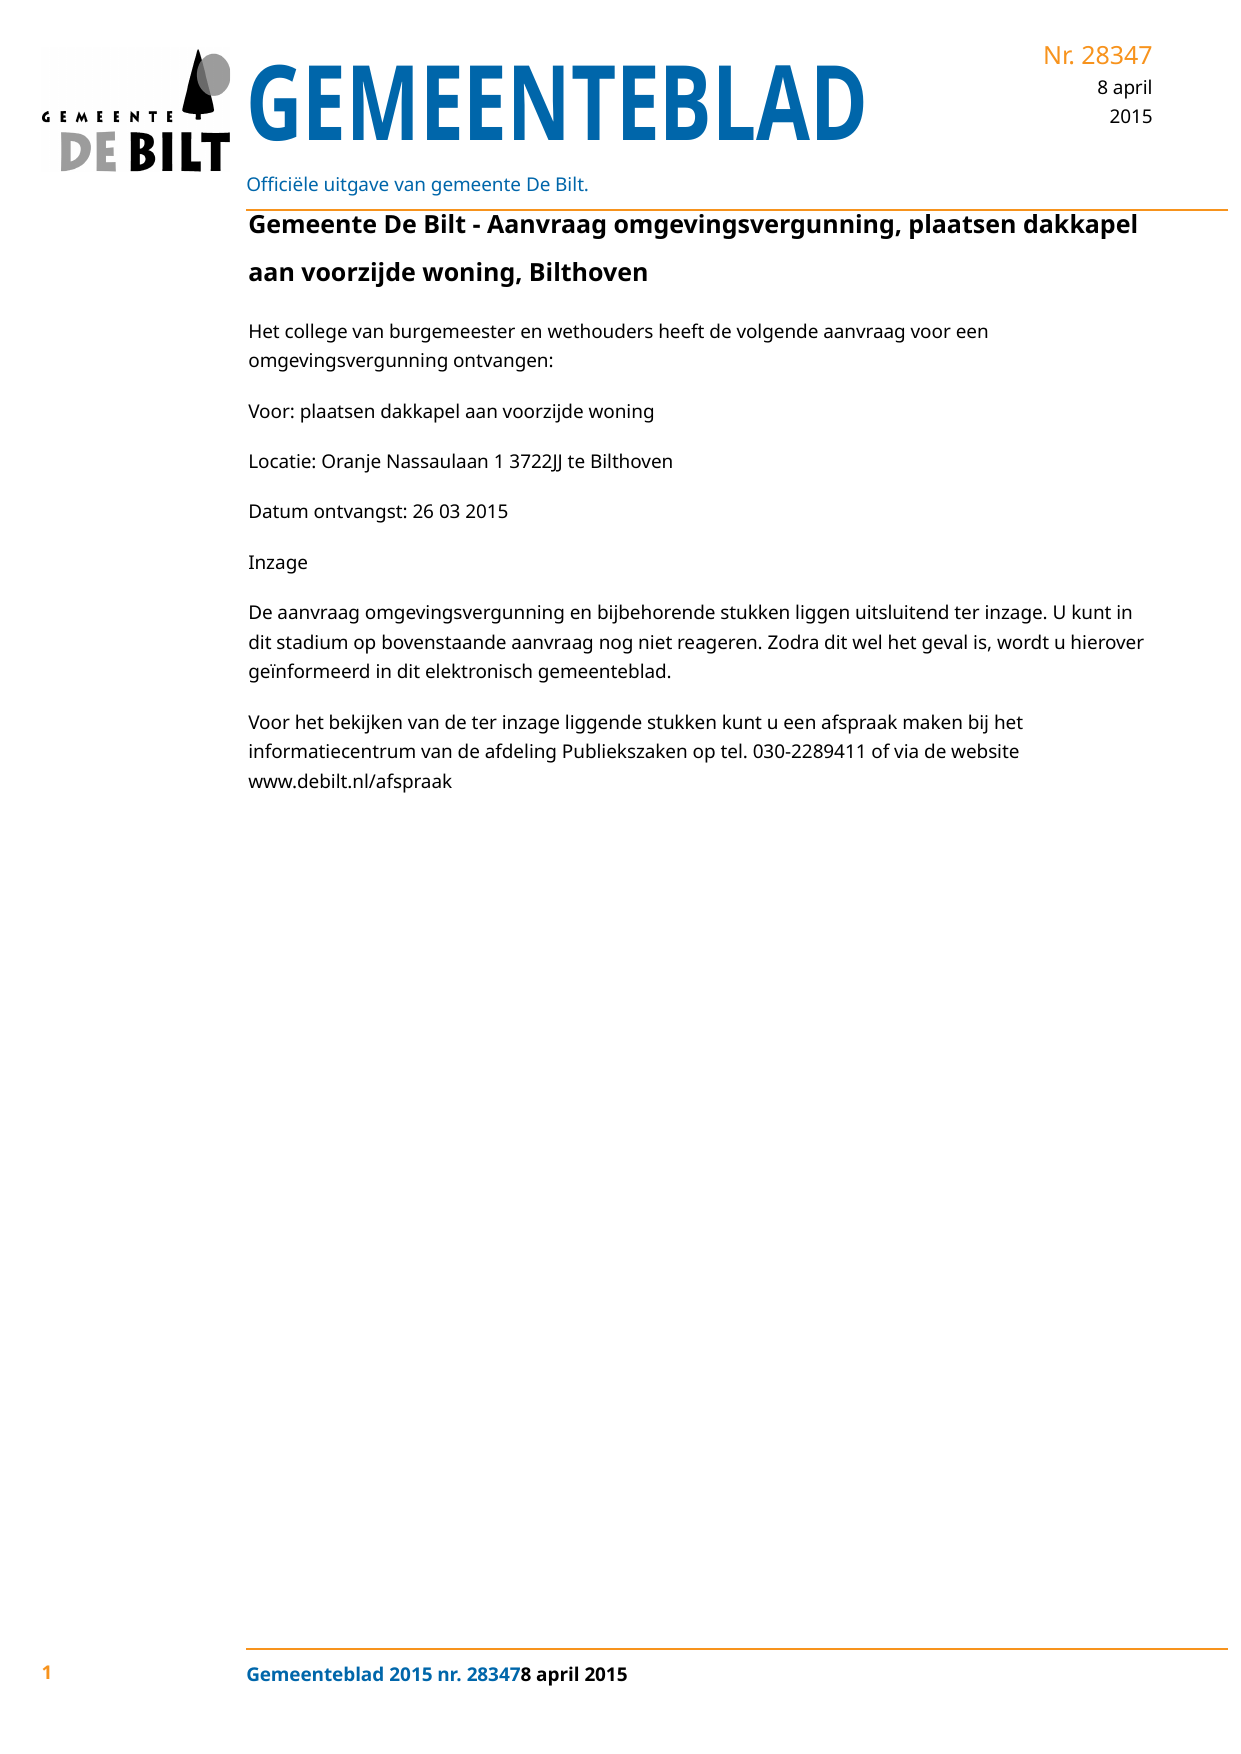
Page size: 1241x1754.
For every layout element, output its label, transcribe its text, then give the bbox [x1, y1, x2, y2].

text Gemeente De Bilt - Aanvraag omgevingsvergunning, plaatsen dakkapel aan voorzijde woning, Bilthoven [248, 211, 1152, 288]
picture [41, 47, 231, 172]
text Datum ontvangst: 26 03 2015 [248, 499, 1152, 524]
text De aanvraag omgevingsvergunning en bijbehorende stukken liggen uitsluitend ter inzage. U kunt in dit stadium op bovenstaande aanvraag nog niet reageren. Zodra dit wel het geval is, wordt u hierover geïnformeerd in dit elektronisch gemeenteblad. [248, 599, 1152, 684]
text Voor het bekijken van de ter inzage liggende stukken kunt u een afspraak maken bij het informatiecentrum van de afdeling Publiekszaken op tel. 030-2289411 of via de website www.debilt.nl/afspraak [248, 709, 1152, 794]
text Locatie: Oranje Nassaulaan 1 3722JJ te Bilthoven [248, 448, 1152, 474]
text Voor: plaatsen dakkapel aan voorzijde woning [248, 398, 1152, 424]
text Het college van burgemeester en wethouders heeft de volgende aanvraag voor een omgevingsvergunning ontvangen: [248, 318, 1152, 373]
text Inzage [248, 549, 1152, 575]
